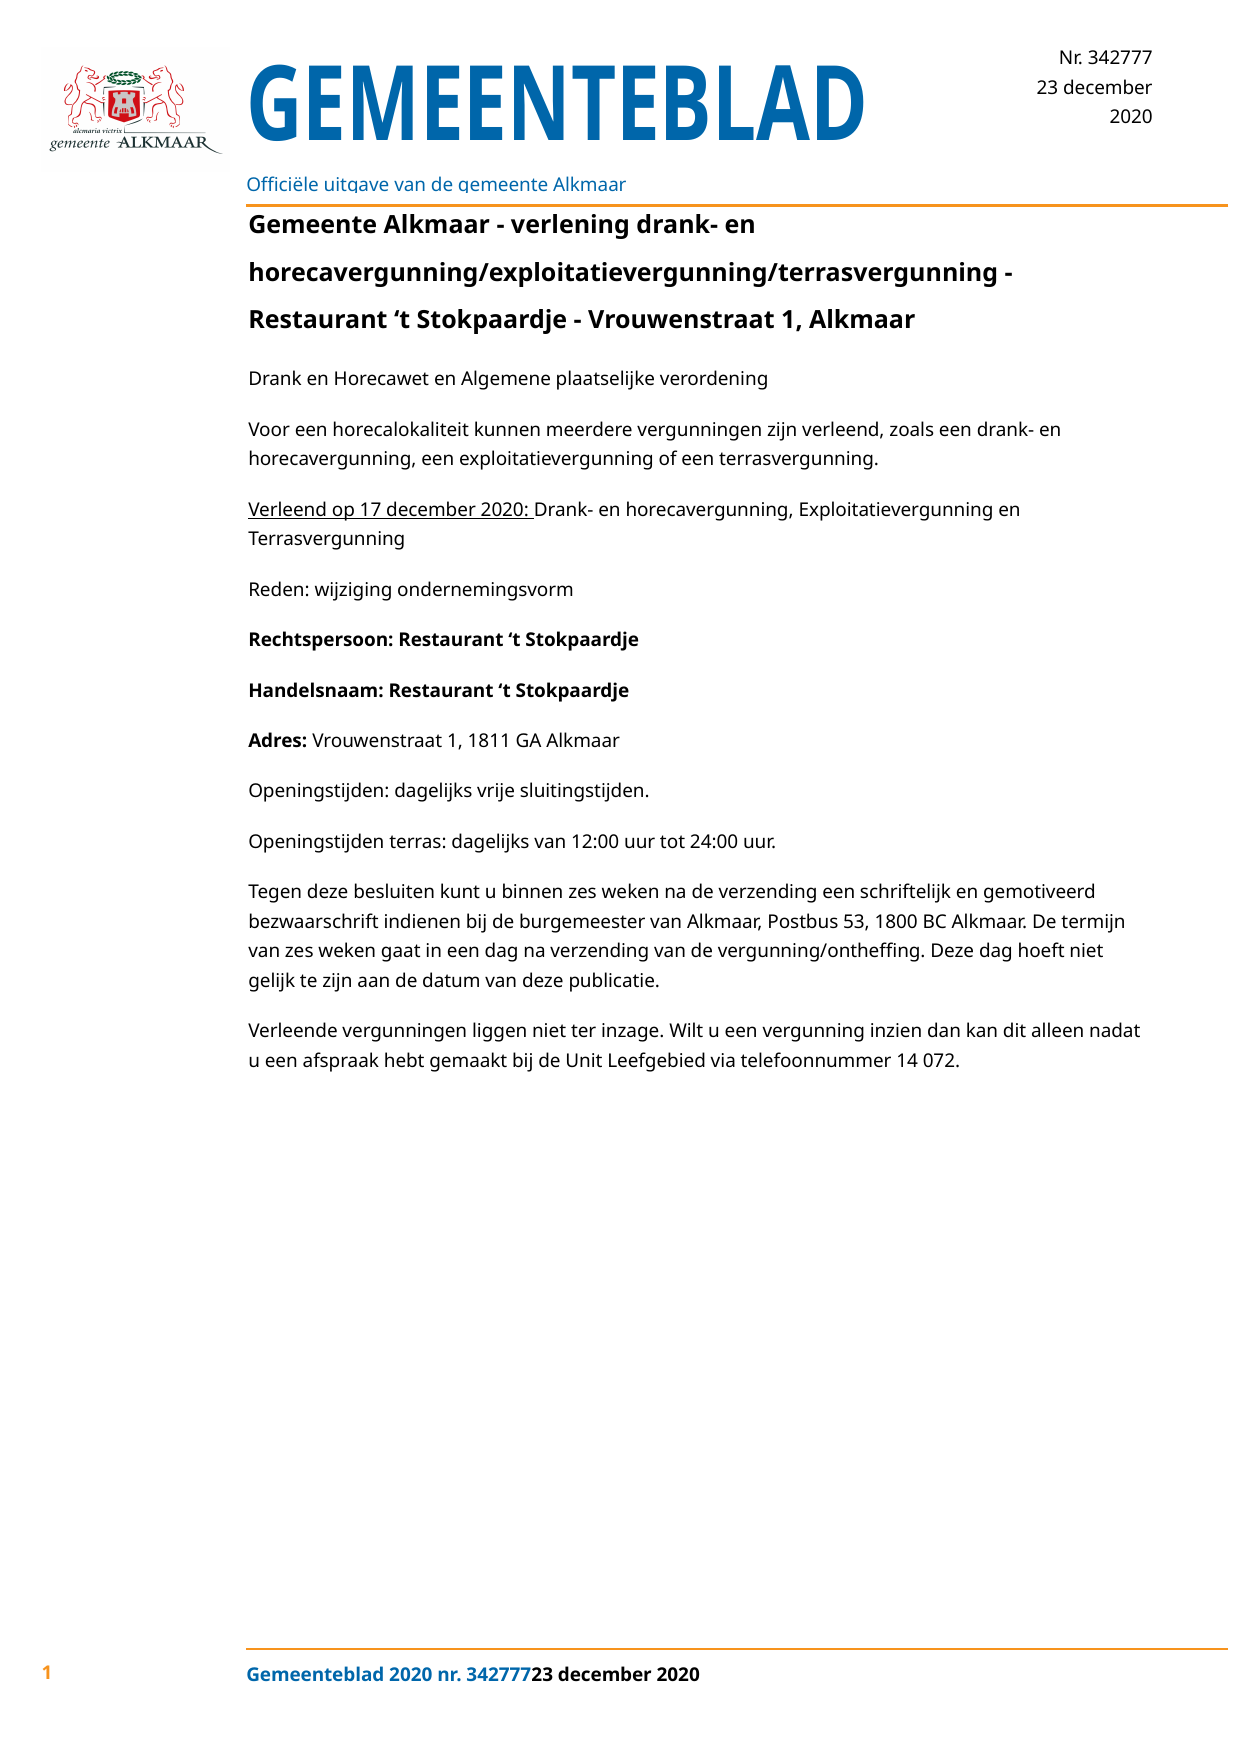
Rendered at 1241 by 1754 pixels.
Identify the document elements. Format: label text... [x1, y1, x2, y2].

text Tegen deze besluiten kunt u binnen zes weken na de verzending een schriftelijk en gemotiveerd bezwaarschrift indienen bij de burgemeester van Alkmaar, Postbus 53, 1800 BC Alkmaar. De termijn van zes weken gaat in een dag na verzending van de vergunning/ontheffing. Deze dag hoeft niet gelijk te zijn aan de datum van deze publicatie. [248, 878, 1152, 993]
picture [41, 47, 231, 172]
text Drank en Horecawet en Algemene plaatselijke verordening [248, 366, 1152, 391]
text Gemeente Alkmaar - verlening drank- en horecavergunning/exploitatievergunning/terrasvergunning - Restaurant ‘t Stokpaardje - Vrouwenstraat 1, Alkmaar [248, 207, 1152, 336]
text Reden: wijziging ondernemingsvorm [248, 576, 1152, 602]
text Handelsnaam: Restaurant ‘t Stokpaardje [248, 677, 1152, 702]
text Voor een horecalokaliteit kunnen meerdere vergunningen zijn verleend, zoals een drank- en horecavergunning, een exploitatievergunning of een terrasvergunning. [248, 416, 1152, 471]
text Adres: Vrouwenstraat 1, 1811 GA Alkmaar [248, 727, 1152, 753]
text Verleend op 17 december 2020: Drank- en horecavergunning, Exploitatievergunning en Terrasvergunning [248, 496, 1152, 551]
text Verleende vergunningen liggen niet ter inzage. Wilt u een vergunning inzien dan kan dit alleen nadat u een afspraak hebt gemaakt bij de Unit Leefgebied via telefoonnummer 14 072. [248, 1018, 1152, 1073]
text Rechtspersoon: Restaurant ‘t Stokpaardje [248, 626, 1152, 652]
text Openingstijden: dagelijks vrije sluitingstijden. [248, 778, 1152, 803]
text Openingstijden terras: dagelijks van 12:00 uur tot 24:00 uur. [248, 828, 1152, 854]
